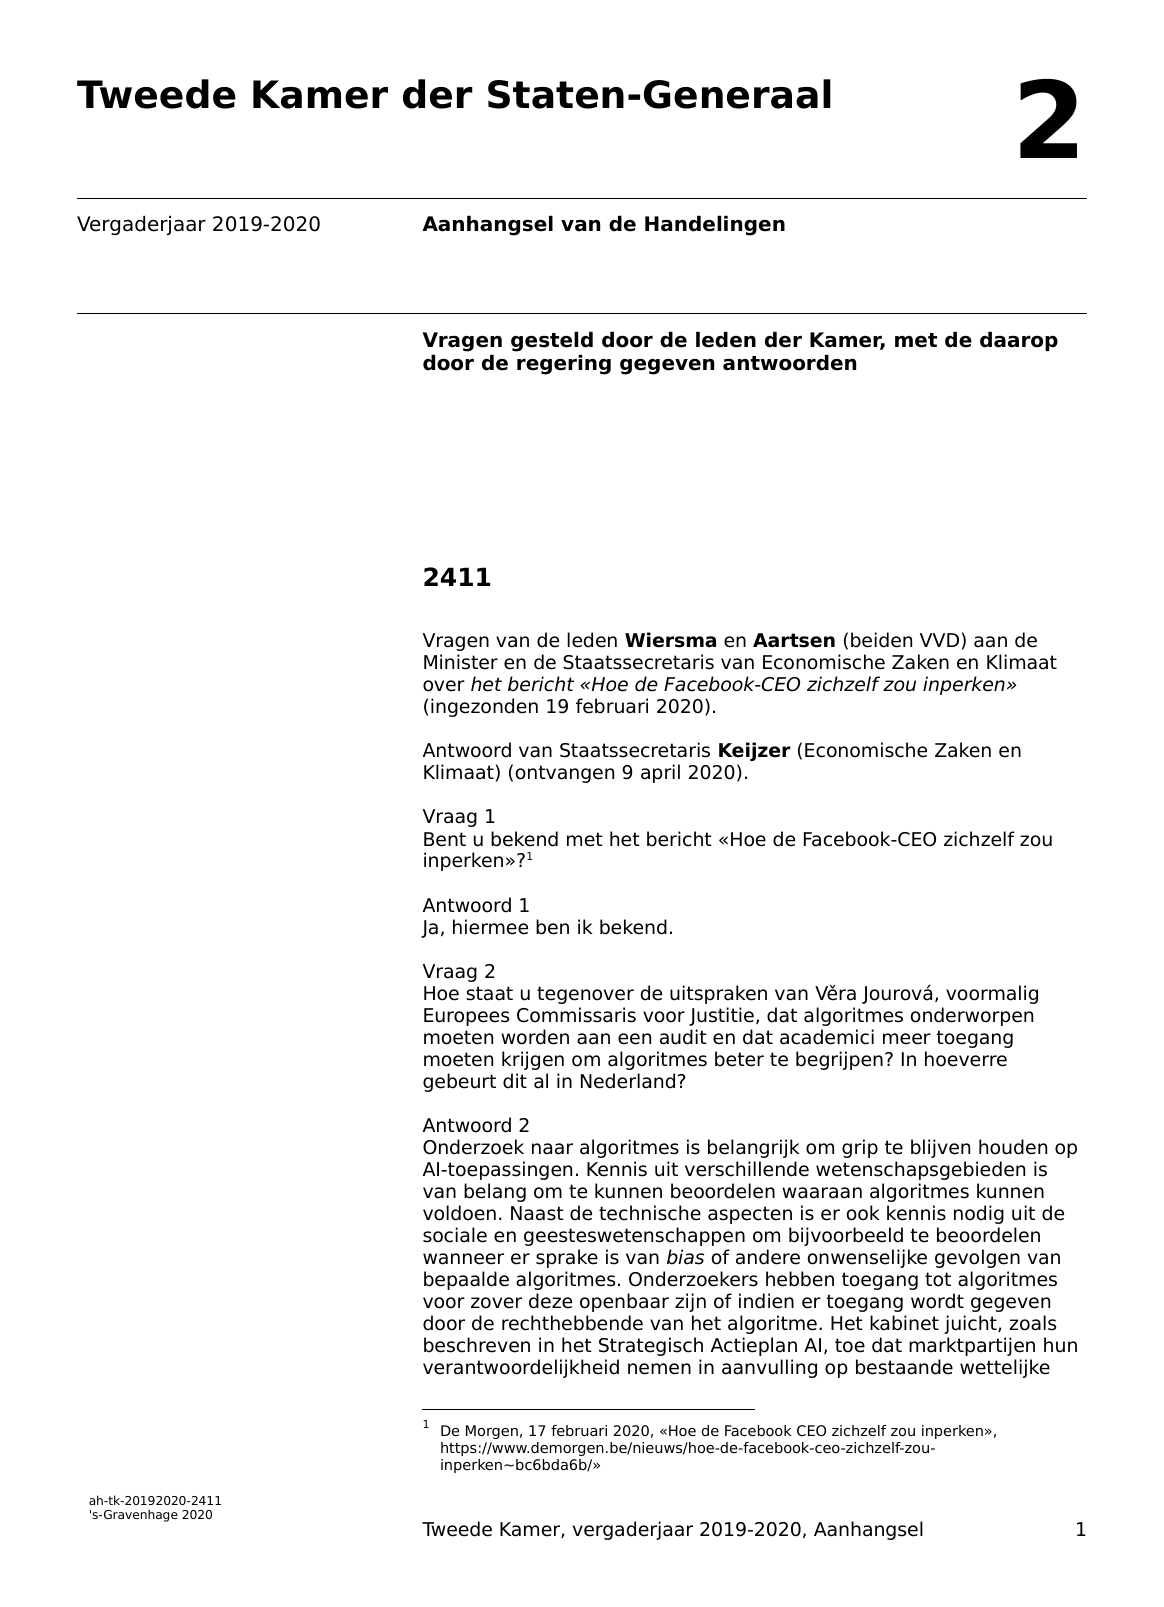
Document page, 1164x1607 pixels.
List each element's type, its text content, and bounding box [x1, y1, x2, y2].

text Onderzoek naar algoritmes is belangrijk om grip te blijven houden op AI-toepassingen. Kennis uit verschillende wetenschapsgebieden is van belang om te kunnen beoordelen waaraan algoritmes kunnen voldoen. Naast de technische aspecten is er ook kennis nodig uit de sociale en geesteswetenschappen om bijvoorbeeld te beoordelen wanneer er sprake is van bias of andere onwenselijke gevolgen van bepaalde algoritmes. Onderzoekers hebben toegang tot algoritmes voor zover deze openbaar zijn of indien er toegang wordt gegeven door de rechthebbende van het algoritme. Het kabinet juicht, zoals beschreven in het Strategisch Actieplan AI, toe dat marktpartijen hun verantwoordelijkheid nemen in aanvulling op bestaande wettelijke [422, 1137, 1087, 1378]
text ah-tk-20192020-2411 [88, 1494, 323, 1508]
text 's-Gravenhage 2020 [88, 1508, 323, 1522]
table_cell Vragen gesteld door de leden der Kamer, met de daarop door de regering gegeven antwoorden [422, 314, 1087, 375]
text De Morgen, 17 februari 2020, «Hoe de Facebook CEO zichzelf zou inperken», https://www.demorgen.be/nieuws/hoe-de-facebook-ceo-zichzelf-zou-inperken~bc6bda6b/» [422, 1418, 1087, 1474]
table_cell [77, 314, 422, 375]
text Ja, hiermee ben ik bekend. [422, 917, 1087, 938]
text Antwoord 2 [422, 1115, 1087, 1137]
table_cell Aanhangsel van de Handelingen [422, 199, 1087, 313]
text Antwoord van Staatssecretaris Keijzer (Economische Zaken en Klimaat) (ontvangen 9 april 2020). [422, 740, 1087, 784]
text Vraag 1 [422, 806, 1087, 828]
table_header 2 [886, 59, 1087, 198]
text Antwoord 1 [422, 894, 1087, 917]
text Hoe staat u tegenover de uitspraken van Věra Jourová, voormalig Europees Commissaris voor Justitie, dat algoritmes onderworpen moeten worden aan een audit en dat academici meer toegang moeten krijgen om algoritmes beter te begrijpen? In hoeverre gebeurt dit al in Nederland? [422, 983, 1087, 1093]
text Bent u bekend met het bericht «Hoe de Facebook-CEO zichzelf zou inperken»? [422, 828, 1087, 872]
table_cell Vergaderjaar 2019-2020 [77, 199, 422, 313]
text 2411 [422, 563, 1087, 592]
text Vragen van de leden Wiersma en Aartsen (beiden VVD) aan de Minister en de Staatssecretaris van Economische Zaken en Klimaat over het bericht «Hoe de Facebook-CEO zichzelf zou inperken» (ingezonden 19 februari 2020). [422, 630, 1087, 718]
text Vraag 2 [422, 961, 1087, 983]
table_header Tweede Kamer der Staten-Generaal [77, 59, 886, 198]
